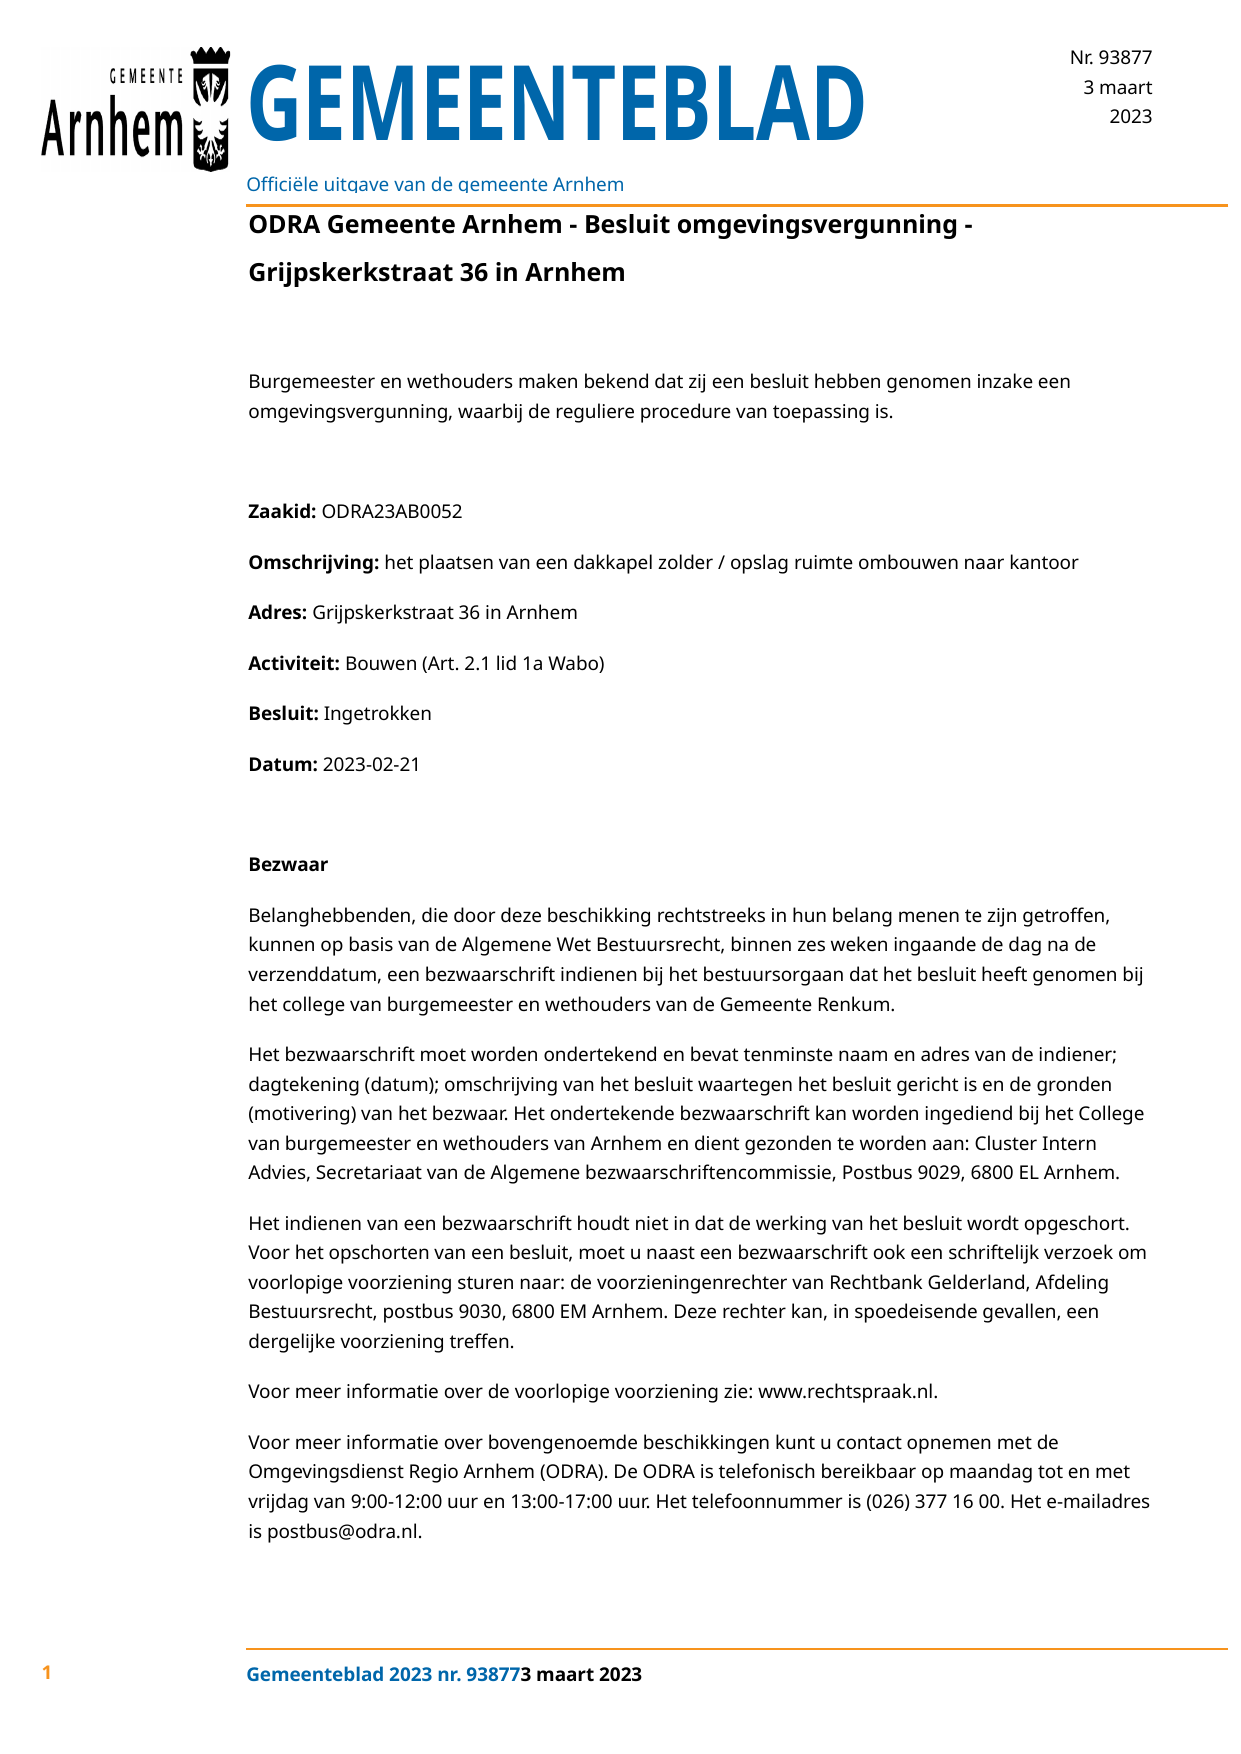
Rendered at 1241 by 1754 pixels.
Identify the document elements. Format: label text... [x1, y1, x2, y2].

text Zaakid: ODRA23AB0052 [248, 499, 1152, 524]
text Voor meer informatie over bovengenoemde beschikkingen kunt u contact opnemen met de Omgevingsdienst Regio Arnhem (ODRA). De ODRA is telefonisch bereikbaar op maandag tot en met vrijdag van 9:00-12:00 uur en 13:00-17:00 uur. Het telefoonnummer is (026) 377 16 00. Het e-mailadres is postbus@odra.nl. [248, 1429, 1152, 1544]
text Datum: 2023-02-21 [248, 751, 1152, 777]
text Burgemeester en wethouders maken bekend dat zij een besluit hebben genomen inzake een omgevingsvergunning, waarbij de reguliere procedure van toepassing is. [248, 368, 1152, 424]
text Belanghebbenden, die door deze beschikking rechtstreeks in hun belang menen te zijn getroffen, kunnen op basis van de Algemene Wet Bestuursrecht, binnen zes weken ingaande de dag na de verzenddatum, een bezwaarschrift indienen bij het bestuursorgaan dat het besluit heeft genomen bij het college van burgemeester en wethouders van de Gemeente Renkum. [248, 902, 1152, 1017]
text Bezwaar [248, 852, 1152, 877]
text Besluit: Ingetrokken [248, 700, 1152, 726]
text Adres: Grijpskerkstraat 36 in Arnhem [248, 599, 1152, 625]
text Omschrijving: het plaatsen van een dakkapel zolder / opslag ruimte ombouwen naar kantoor [248, 549, 1152, 575]
text ODRA Gemeente Arnhem - Besluit omgevingsvergunning - Grijpskerkstraat 36 in Arnhem [248, 207, 1152, 288]
text Voor meer informatie over de voorlopige voorziening zie: www.rechtspraak.nl. [248, 1379, 1152, 1404]
picture [41, 47, 231, 172]
text Activiteit: Bouwen (Art. 2.1 lid 1a Wabo) [248, 650, 1152, 676]
text Het indienen van een bezwaarschrift houdt niet in dat de werking van het besluit wordt opgeschort. Voor het opschorten van een besluit, moet u naast een bezwaarschrift ook een schriftelijk verzoek om voorlopige voorziening sturen naar: de voorzieningenrechter van Rechtbank Gelderland, Afdeling Bestuursrecht, postbus 9030, 6800 EM Arnhem. Deze rechter kan, in spoedeisende gevallen, een dergelijke voorziening treffen. [248, 1210, 1152, 1354]
text Het bezwaarschrift moet worden ondertekend en bevat tenminste naam en adres van de indiener; dagtekening (datum); omschrijving van het besluit waartegen het besluit gericht is en de gronden (motivering) van het bezwaar. Het ondertekende bezwaarschrift kan worden ingediend bij het College van burgemeester en wethouders van Arnhem en dient gezonden te worden aan: Cluster Intern Advies, Secretariaat van de Algemene bezwaarschriftencommissie, Postbus 9029, 6800 EL Arnhem. [248, 1041, 1152, 1185]
